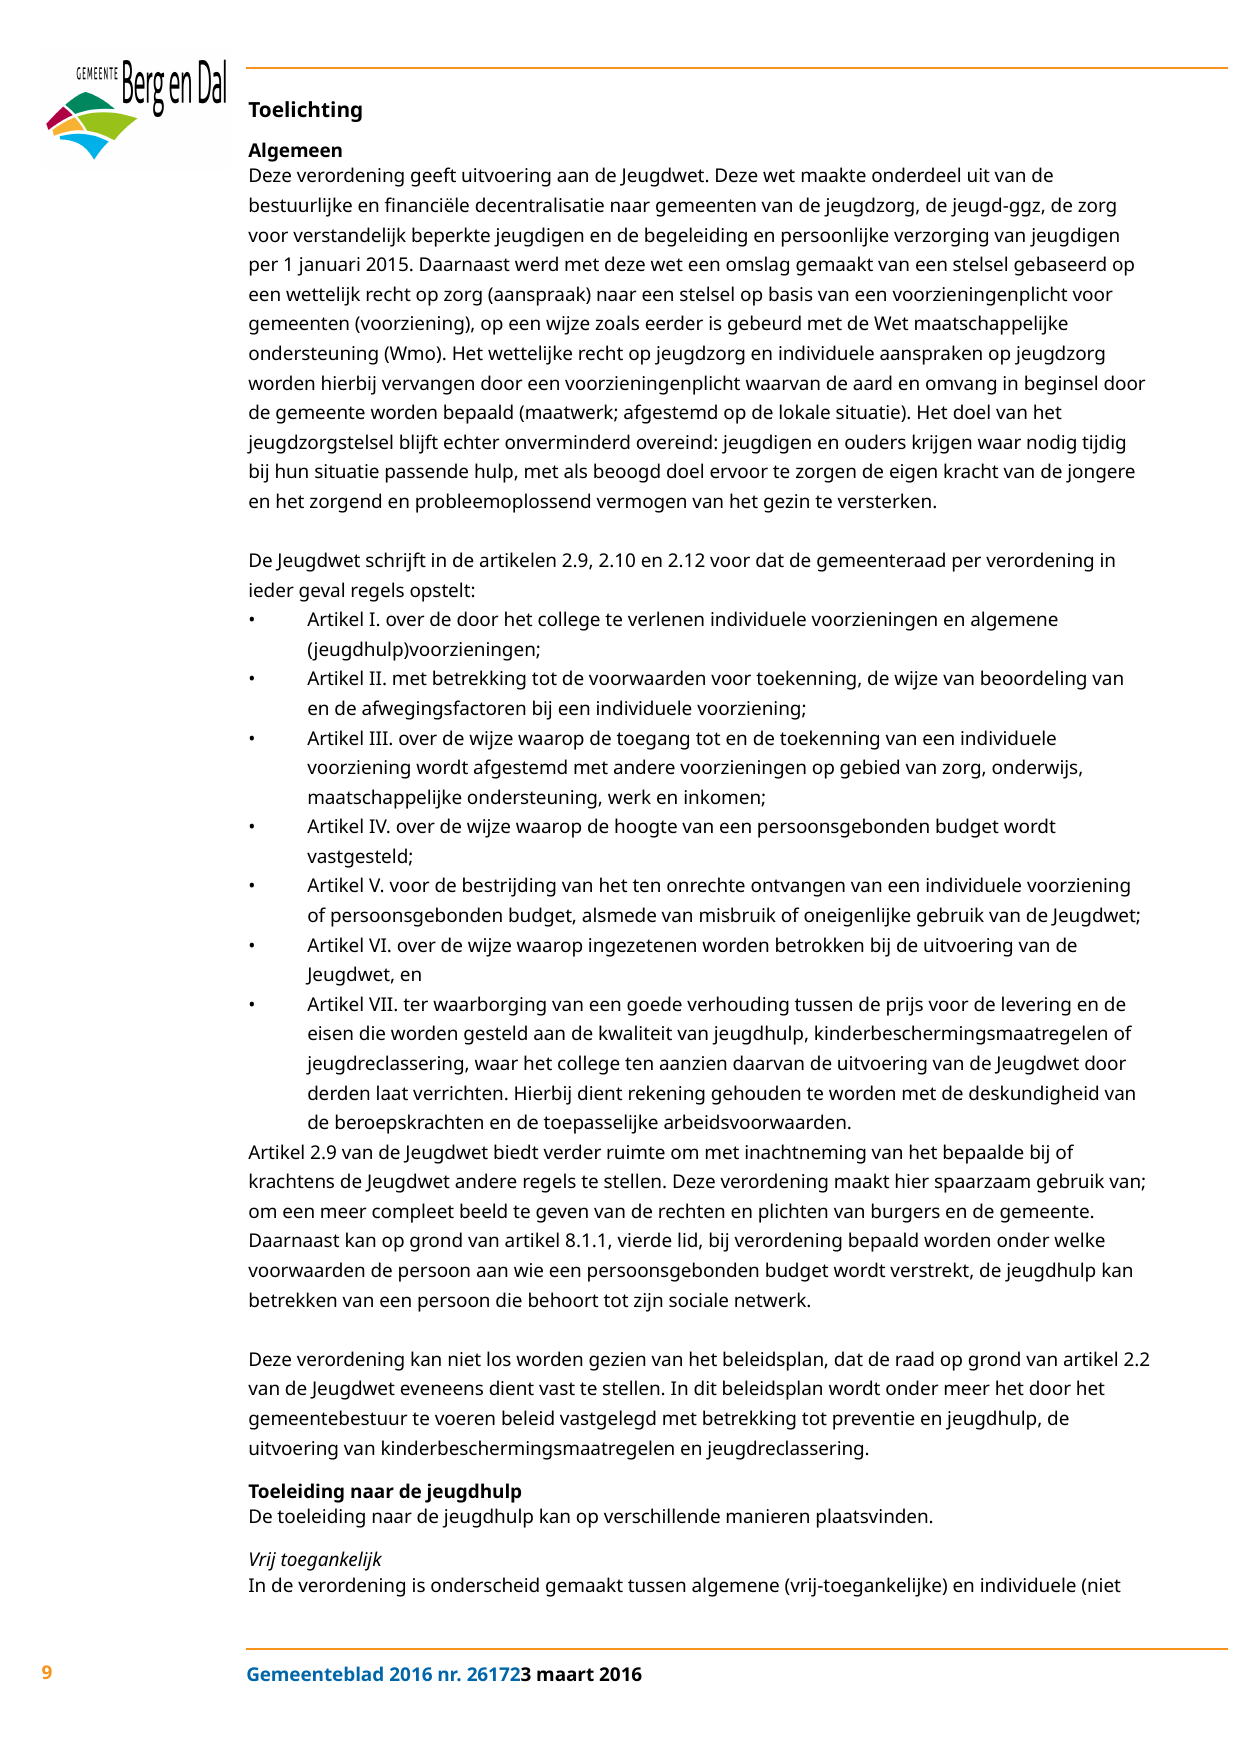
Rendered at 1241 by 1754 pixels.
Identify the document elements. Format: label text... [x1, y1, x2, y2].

list Artikel V. voor de bestrijding van het ten onrechte ontvangen van een individuele voorziening of persoonsgebonden budget, alsmede van misbruik of oneigenlijke gebruik van de Jeugdwet; [248, 873, 1152, 928]
list Artikel III. over de wijze waarop de toegang tot en de toekenning van een individuele voorziening wordt afgestemd met andere voorzieningen op gebied van zorg, onderwijs, maatschappelijke ondersteuning, werk en inkomen; [248, 725, 1152, 809]
text Toeleiding naar de jeugdhulp [248, 1478, 1152, 1503]
list Artikel VI. over de wijze waarop ingezetenen worden betrokken bij de uitvoering van de Jeugdwet, en [248, 932, 1152, 987]
text Algemeen [248, 137, 1152, 163]
text Toelichting [248, 95, 1152, 123]
text De Jeugdwet schrijft in de artikelen 2.9, 2.10 en 2.12 voor dat de gemeenteraad per verordening in ieder geval regels opstelt: [248, 547, 1152, 602]
text Deze verordening geeft uitvoering aan de Jeugdwet. Deze wet maakte onderdeel uit van de bestuurlijke en financiële decentralisatie naar gemeenten van de jeugdzorg, de jeugd-ggz, de zorg voor verstandelijk beperkte jeugdigen en de begeleiding en persoonlijke verzorging van jeugdigen per 1 januari 2015. Daarnaast werd met deze wet een omslag gemaakt van een stelsel gebaseerd op een wettelijk recht op zorg (aanspraak) naar een stelsel op basis van een voorzieningenplicht voor gemeenten (voorziening), op een wijze zoals eerder is gebeurd met de Wet maatschappelijke ondersteuning (Wmo). Het wettelijke recht op jeugdzorg en individuele aanspraken op jeugdzorg worden hierbij vervangen door een voorzieningenplicht waarvan de aard en omvang in beginsel door de gemeente worden bepaald (maatwerk; afgestemd op de lokale situatie). Het doel van het jeugdzorgstelsel blijft echter onverminderd overeind: jeugdigen en ouders krijgen waar nodig tijdig bij hun situatie passende hulp, met als beoogd doel ervoor te zorgen de eigen kracht van de jongere en het zorgend en probleemoplossend vermogen van het gezin te versterken. [248, 163, 1152, 514]
list Artikel VII. ter waarborging van een goede verhouding tussen de prijs voor de levering en de eisen die worden gesteld aan de kwaliteit van jeugdhulp, kinderbeschermingsmaatregelen of jeugdreclassering, waar het college ten aanzien daarvan de uitvoering van de Jeugdwet door derden laat verrichten. Hierbij dient rekening gehouden te worden met de deskundigheid van de beroepskrachten en de toepasselijke arbeidsvoorwaarden. [248, 991, 1152, 1135]
picture [41, 47, 231, 172]
text Vrij toegankelijk [248, 1547, 1152, 1572]
list Artikel I. over de door het college te verlenen individuele voorzieningen en algemene (jeugdhulp)voorzieningen; [248, 606, 1152, 662]
list Artikel IV. over de wijze waarop de hoogte van een persoonsgebonden budget wordt vastgesteld; [248, 813, 1152, 869]
list Artikel II. met betrekking tot de voorwaarden voor toekenning, de wijze van beoordeling van en de afwegingsfactoren bij een individuele voorziening; [248, 666, 1152, 721]
text De toeleiding naar de jeugdhulp kan op verschillende manieren plaatsvinden. [248, 1503, 1152, 1529]
text Artikel 2.9 van de Jeugdwet biedt verder ruimte om met inachtneming van het bepaalde bij of krachtens de Jeugdwet andere regels te stellen. Deze verordening maakt hier spaarzaam gebruik van; om een meer compleet beeld te geven van de rechten en plichten van burgers en de gemeente. Daarnaast kan op grond van artikel 8.1.1, vierde lid, bij verordening bepaald worden onder welke voorwaarden de persoon aan wie een persoonsgebonden budget wordt verstrekt, de jeugdhulp kan betrekken van een persoon die behoort tot zijn sociale netwerk. [248, 1139, 1152, 1312]
text In de verordening is onderscheid gemaakt tussen algemene (vrij-toegankelijke) en individuele (niet [248, 1572, 1152, 1598]
text Deze verordening kan niet los worden gezien van het beleidsplan, dat de raad op grond van artikel 2.2 van de Jeugdwet eveneens dient vast te stellen. In dit beleidsplan wordt onder meer het door het gemeentebestuur te voeren beleid vastgelegd met betrekking tot preventie en jeugdhulp, de uitvoering van kinderbeschermingsmaatregelen en jeugdreclassering. [248, 1346, 1152, 1460]
